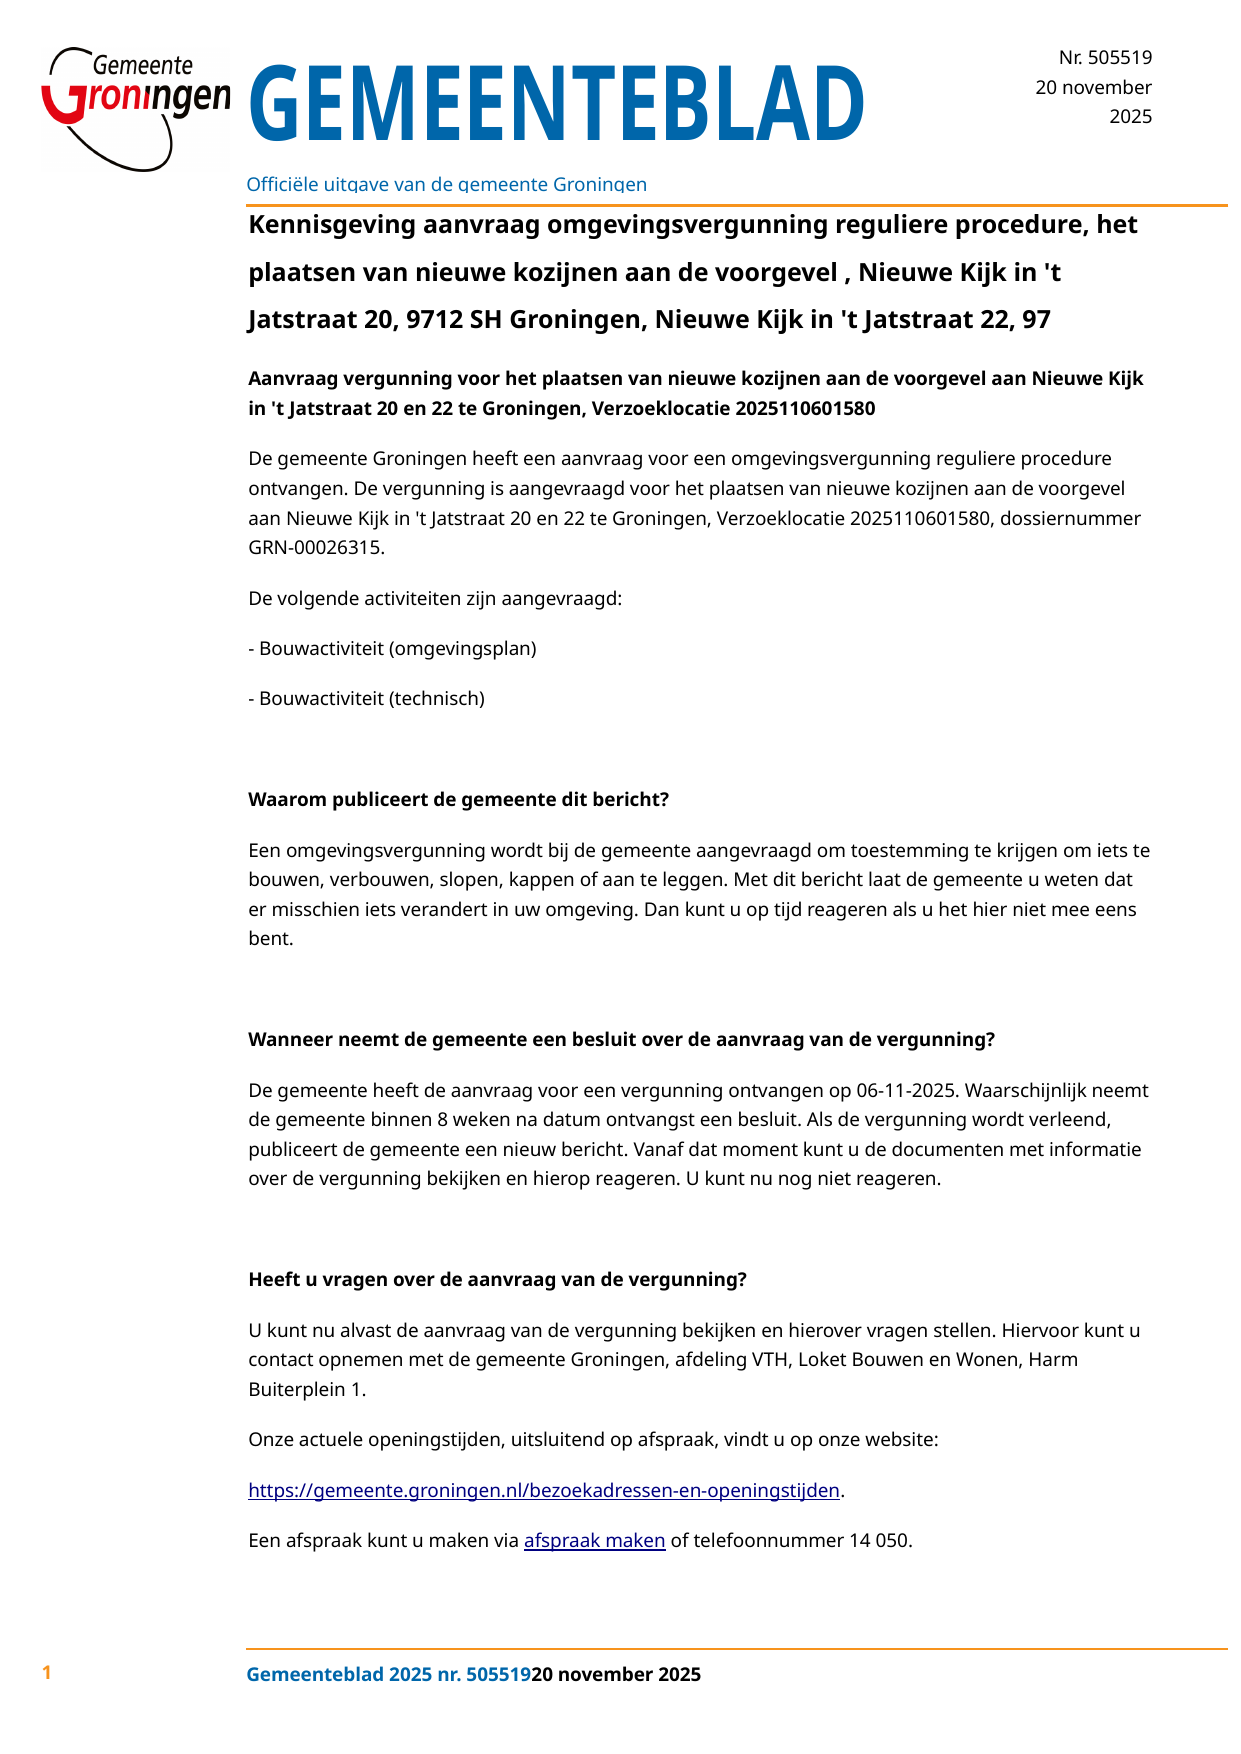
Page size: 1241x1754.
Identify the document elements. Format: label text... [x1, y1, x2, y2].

text Aanvraag vergunning voor het plaatsen van nieuwe kozijnen aan de voorgevel aan Nieuwe Kijk in 't Jatstraat 20 en 22 te Groningen, Verzoeklocatie 2025110601580 [248, 366, 1152, 421]
text Wanneer neemt de gemeente een besluit over de aanvraag van de vergunning? [248, 1026, 1152, 1052]
text - Bouwactiviteit (omgevingsplan) [248, 635, 1152, 661]
text U kunt nu alvast de aanvraag van de vergunning bekijken en hierover vragen stellen. Hiervoor kunt u contact opnemen met de gemeente Groningen, afdeling VTH, Loket Bouwen en Wonen, Harm Buiterplein 1. [248, 1317, 1152, 1402]
text Kennisgeving aanvraag omgevingsvergunning reguliere procedure, het plaatsen van nieuwe kozijnen aan de voorgevel , Nieuwe Kijk in 't Jatstraat 20, 9712 SH Groningen, Nieuwe Kijk in 't Jatstraat 22, 97 [248, 207, 1152, 336]
text Heeft u vragen over de aanvraag van de vergunning? [248, 1266, 1152, 1292]
picture [41, 47, 231, 172]
text https://gemeente.groningen.nl/bezoekadressen-en-openingstijden. [248, 1477, 1152, 1502]
text Waarom publiceert de gemeente dit bericht? [248, 786, 1152, 812]
text De volgende activiteiten zijn aangevraagd: [248, 585, 1152, 610]
text De gemeente Groningen heeft een aanvraag voor een omgevingsvergunning reguliere procedure ontvangen. De vergunning is aangevraagd voor het plaatsen van nieuwe kozijnen aan de voorgevel aan Nieuwe Kijk in 't Jatstraat 20 en 22 te Groningen, Verzoeklocatie 2025110601580, dossiernummer GRN-00026315. [248, 446, 1152, 560]
text Een afspraak kunt u maken via afspraak maken of telefoonnummer 14 050. [248, 1527, 1152, 1553]
text Een omgevingsvergunning wordt bij de gemeente aangevraagd om toestemming te krijgen om iets te bouwen, verbouwen, slopen, kappen of aan te leggen. Met dit bericht laat de gemeente u weten dat er misschien iets verandert in uw omgeving. Dan kunt u op tijd reageren als u het hier niet mee eens bent. [248, 837, 1152, 951]
text - Bouwactiviteit (technisch) [248, 686, 1152, 711]
text Onze actuele openingstijden, uitsluitend op afspraak, vindt u op onze website: [248, 1426, 1152, 1452]
text De gemeente heeft de aanvraag voor een vergunning ontvangen op 06-11-2025. Waarschijnlijk neemt de gemeente binnen 8 weken na datum ontvangst een besluit. Als de vergunning wordt verleend, publiceert de gemeente een nieuw bericht. Vanaf dat moment kunt u de documenten met informatie over de vergunning bekijken en hierop reageren. U kunt nu nog niet reageren. [248, 1077, 1152, 1191]
